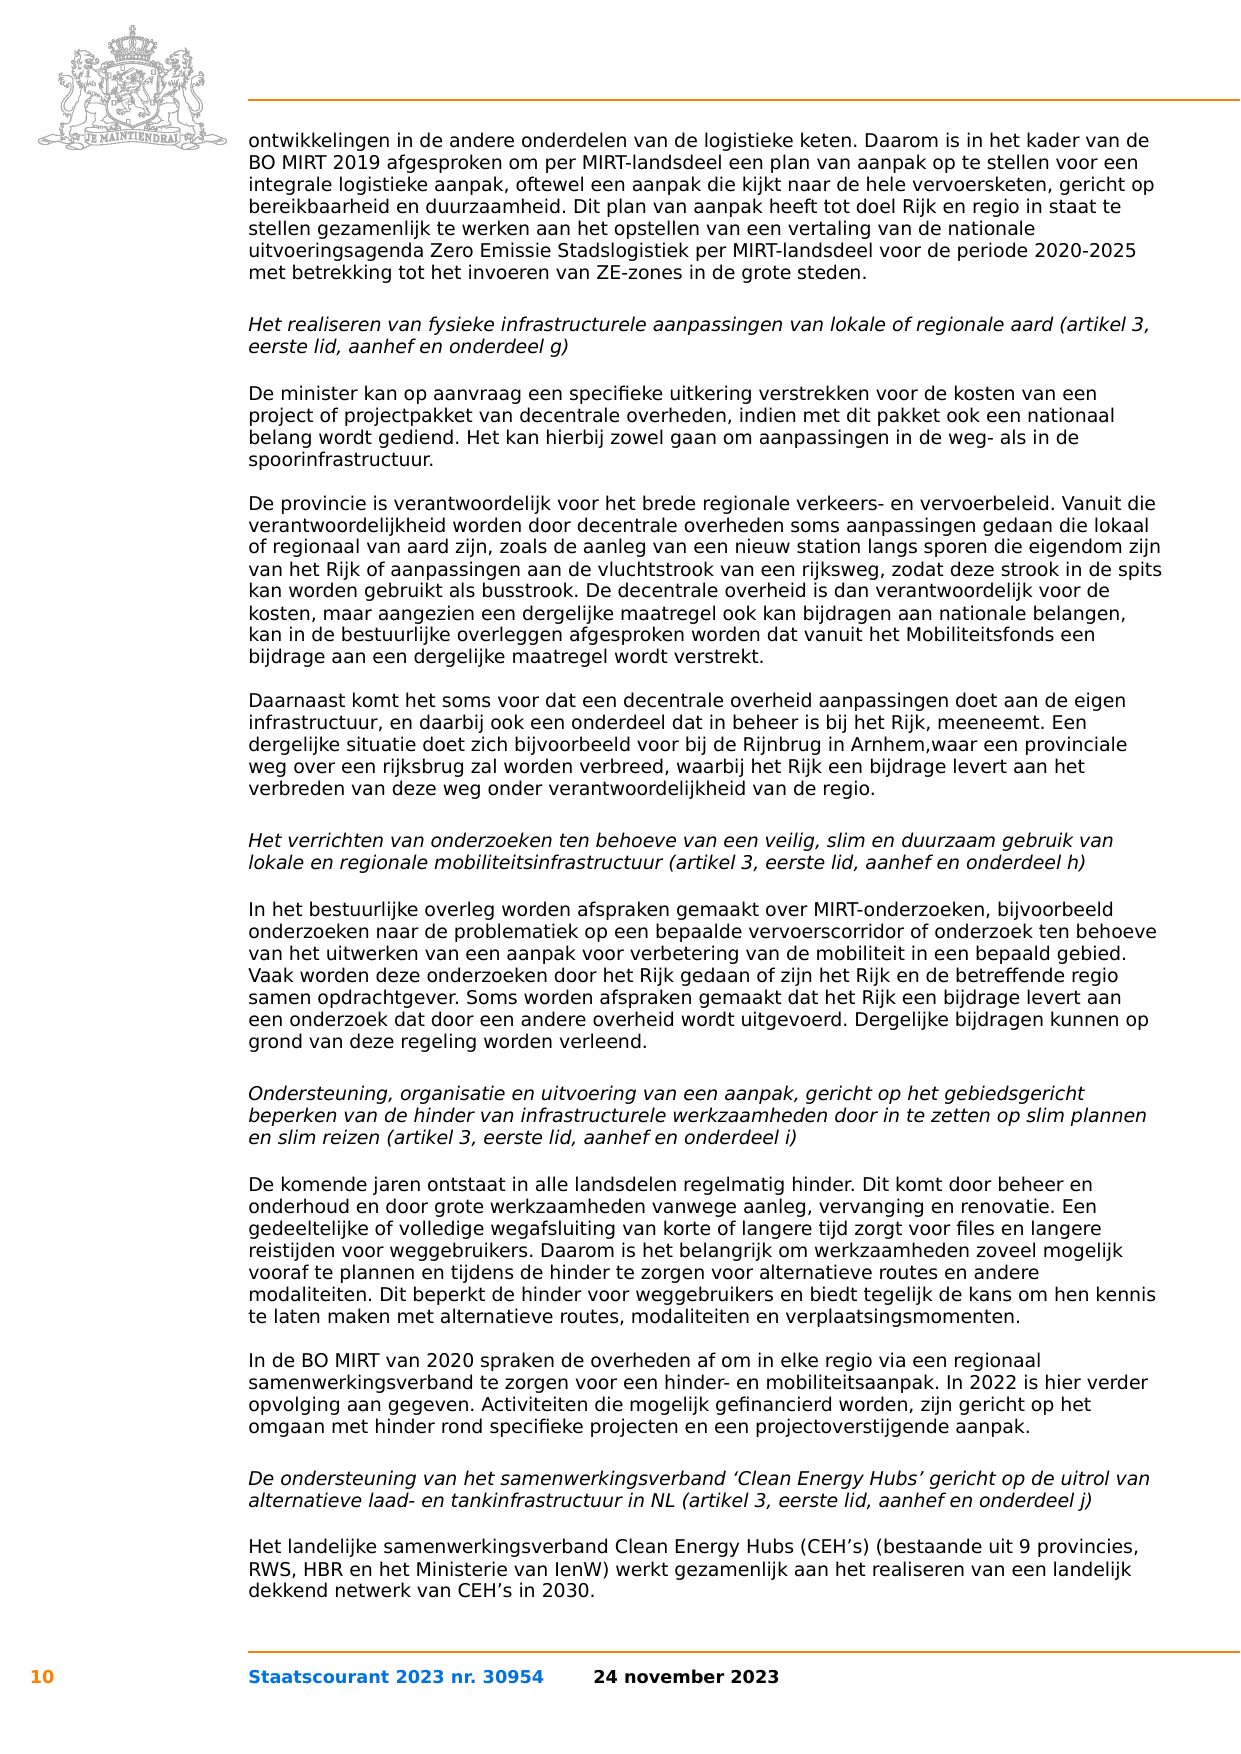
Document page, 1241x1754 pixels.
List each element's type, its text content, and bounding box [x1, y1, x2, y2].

picture [38, 25, 227, 150]
subtitle Het verrichten van onderzoeken ten behoeve van een veilig, slim en duurzaam gebruik van lokale en regionale mobiliteitsinfrastructuur (artikel 3, eerste lid, aanhef en onderdeel h) [248, 830, 1163, 874]
text De komende jaren ontstaat in alle landsdelen regelmatig hinder. Dit komt door beheer en onderhoud en door grote werkzaamheden vanwege aanleg, vervanging en renovatie. Een gedeeltelijke of volledige wegafsluiting van korte of langere tijd zorgt voor files en langere reistijden voor weggebruikers. Daarom is het belangrijk om werkzaamheden zoveel mogelijk vooraf te plannen en tijdens de hinder te zorgen voor alternatieve routes en andere modaliteiten. Dit beperkt de hinder voor weggebruikers en biedt tegelijk de kans om hen kennis te laten maken met alternatieve routes, modaliteiten en verplaatsingsmomenten. [248, 1174, 1163, 1328]
text In het bestuurlijke overleg worden afspraken gemaakt over MIRT-onderzoeken, bijvoorbeeld onderzoeken naar de problematiek op een bepaalde vervoerscorridor of onderzoek ten behoeve van het uitwerken van een aanpak voor verbetering van de mobiliteit in een bepaald gebied. Vaak worden deze onderzoeken door het Rijk gedaan of zijn het Rijk en de betreffende regio samen opdrachtgever. Soms worden afspraken gemaakt dat het Rijk een bijdrage levert aan een onderzoek dat door een andere overheid wordt uitgevoerd. Dergelijke bijdragen kunnen op grond van deze regeling worden verleend. [248, 899, 1163, 1053]
text De provincie is verantwoordelijk voor het brede regionale verkeers- en vervoerbeleid. Vanuit die verantwoordelijkheid worden door decentrale overheden soms aanpassingen gedaan die lokaal of regionaal van aard zijn, zoals de aanleg van een nieuw station langs sporen die eigendom zijn van het Rijk of aanpassingen aan de vluchtstrook van een rijksweg, zodat deze strook in de spits kan worden gebruikt als busstrook. De decentrale overheid is dan verantwoordelijk voor de kosten, maar aangezien een dergelijke maatregel ook kan bijdragen aan nationale belangen, kan in de bestuurlijke overleggen afgesproken worden dat vanuit het Mobiliteitsfonds een bijdrage aan een dergelijke maatregel wordt verstrekt. [248, 492, 1163, 668]
text Het landelijke samenwerkingsverband Clean Energy Hubs (CEH’s) (bestaande uit 9 provincies, RWS, HBR en het Ministerie van IenW) werkt gezamenlijk aan het realiseren van een landelijk dekkend netwerk van CEH’s in 2030. [248, 1536, 1163, 1602]
subtitle De ondersteuning van het samenwerkingsverband ‘Clean Energy Hubs’ gericht op de uitrol van alternatieve laad- en tankinfrastructuur in NL (artikel 3, eerste lid, aanhef en onderdeel j) [248, 1467, 1163, 1511]
text ontwikkelingen in de andere onderdelen van de logistieke keten. Daarom is in het kader van de BO MIRT 2019 afgesproken om per MIRT-landsdeel een plan van aanpak op te stellen voor een integrale logistieke aanpak, oftewel een aanpak die kijkt naar de hele vervoersketen, gericht op bereikbaarheid en duurzaamheid. Dit plan van aanpak heeft tot doel Rijk en regio in staat te stellen gezamenlijk te werken aan het opstellen van een vertaling van de nationale uitvoeringsagenda Zero Emissie Stadslogistiek per MIRT-landsdeel voor de periode 2020-2025 met betrekking tot het invoeren van ZE-zones in de grote steden. [248, 130, 1163, 284]
text In de BO MIRT van 2020 spraken de overheden af om in elke regio via een regionaal samenwerkingsverband te zorgen voor een hinder- en mobiliteitsaanpak. In 2022 is hier verder opvolging aan gegeven. Activiteiten die mogelijk gefinancierd worden, zijn gericht op het omgaan met hinder rond specifieke projecten en een projectoverstijgende aanpak. [248, 1349, 1163, 1437]
text Daarnaast komt het soms voor dat een decentrale overheid aanpassingen doet aan de eigen infrastructuur, en daarbij ook een onderdeel dat in beheer is bij het Rijk, meeneemt. Een dergelijke situatie doet zich bijvoorbeeld voor bij de Rijnbrug in Arnhem,waar een provinciale weg over een rijksbrug zal worden verbreed, waarbij het Rijk een bijdrage levert aan het verbreden van deze weg onder verantwoordelijkheid van de regio. [248, 690, 1163, 800]
text De minister kan op aanvraag een specifieke uitkering verstrekken voor de kosten van een project of projectpakket van decentrale overheden, indien met dit pakket ook een nationaal belang wordt gediend. Het kan hierbij zowel gaan om aanpassingen in de weg- als in de spoorinfrastructuur. [248, 383, 1163, 471]
subtitle Ondersteuning, organisatie en uitvoering van een aanpak, gericht op het gebiedsgericht beperken van de hinder van infrastructurele werkzaamheden door in te zetten op slim plannen en slim reizen (artikel 3, eerste lid, aanhef en onderdeel i) [248, 1083, 1163, 1149]
subtitle Het realiseren van fysieke infrastructurele aanpassingen van lokale of regionale aard (artikel 3, eerste lid, aanhef en onderdeel g) [248, 314, 1163, 358]
